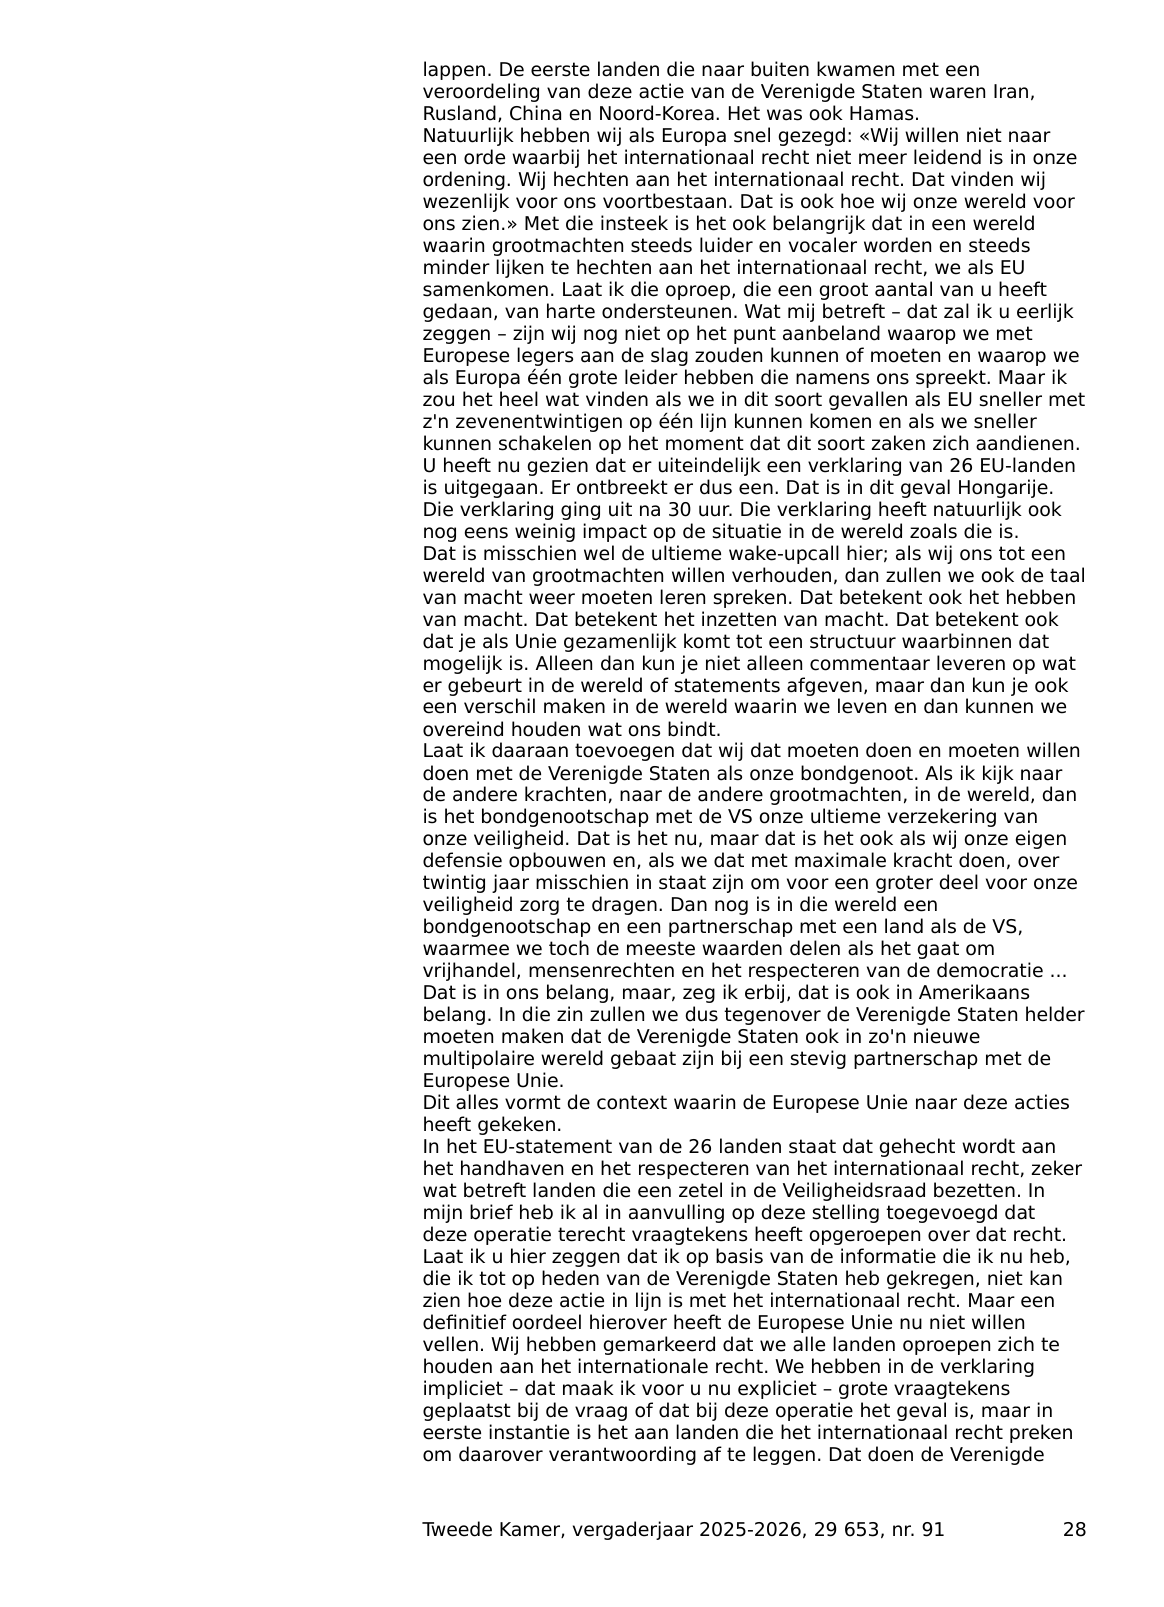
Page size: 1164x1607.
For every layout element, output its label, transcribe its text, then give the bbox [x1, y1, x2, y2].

text Dit alles vormt de context waarin de Europese Unie naar deze acties heeft gekeken. [422, 1092, 1087, 1136]
text Natuurlijk hebben wij als Europa snel gezegd: «Wij willen niet naar een orde waarbij het internationaal recht niet meer leidend is in onze ordening. Wij hechten aan het internationaal recht. Dat vinden wij wezenlijk voor ons voortbestaan. Dat is ook hoe wij onze wereld voor ons zien.» Met die insteek is het ook belangrijk dat in een wereld waarin grootmachten steeds luider en vocaler worden en steeds minder lijken te hechten aan het internationaal recht, we als EU samenkomen. Laat ik die oproep, die een groot aantal van u heeft gedaan, van harte ondersteunen. Wat mij betreft – dat zal ik u eerlijk zeggen – zijn wij nog niet op het punt aanbeland waarop we met Europese legers aan de slag zouden kunnen of moeten en waarop we als Europa één grote leider hebben die namens ons spreekt. Maar ik zou het heel wat vinden als we in dit soort gevallen als EU sneller met z'n zevenentwintigen op één lijn kunnen komen en als we sneller kunnen schakelen op het moment dat dit soort zaken zich aandienen. U heeft nu gezien dat er uiteindelijk een verklaring van 26 EU-landen is uitgegaan. Er ontbreekt er dus een. Dat is in dit geval Hongarije. Die verklaring ging uit na 30 uur. Die verklaring heeft natuurlijk ook nog eens weinig impact op de situatie in de wereld zoals die is. [422, 125, 1087, 543]
text Laat ik daaraan toevoegen dat wij dat moeten doen en moeten willen doen met de Verenigde Staten als onze bondgenoot. Als ik kijk naar de andere krachten, naar de andere grootmachten, in de wereld, dan is het bondgenootschap met de VS onze ultieme verzekering van onze veiligheid. Dat is het nu, maar dat is het ook als wij onze eigen defensie opbouwen en, als we dat met maximale kracht doen, over twintig jaar misschien in staat zijn om voor een groter deel voor onze veiligheid zorg te dragen. Dan nog is in die wereld een bondgenootschap en een partnerschap met een land als de VS, waarmee we toch de meeste waarden delen als het gaat om vrijhandel, mensenrechten en het respecteren van de democratie ... Dat is in ons belang, maar, zeg ik erbij, dat is ook in Amerikaans belang. In die zin zullen we dus tegenover de Verenigde Staten helder moeten maken dat de Verenigde Staten ook in zo'n nieuwe multipolaire wereld gebaat zijn bij een stevig partnerschap met de Europese Unie. [422, 740, 1087, 1092]
text In het EU-statement van de 26 landen staat dat gehecht wordt aan het handhaven en het respecteren van het internationaal recht, zeker wat betreft landen die een zetel in de Veiligheidsraad bezetten. In mijn brief heb ik al in aanvulling op deze stelling toegevoegd dat deze operatie terecht vraagtekens heeft opgeroepen over dat recht. Laat ik u hier zeggen dat ik op basis van de informatie die ik nu heb, die ik tot op heden van de Verenigde Staten heb gekregen, niet kan zien hoe deze actie in lijn is met het internationaal recht. Maar een definitief oordeel hierover heeft de Europese Unie nu niet willen vellen. Wij hebben gemarkeerd dat we alle landen oproepen zich te houden aan het internationale recht. We hebben in de verklaring impliciet – dat maak ik voor u nu expliciet – grote vraagtekens geplaatst bij de vraag of dat bij deze operatie het geval is, maar in eerste instantie is het aan landen die het internationaal recht preken om daarover verantwoording af te leggen. Dat doen de Verenigde [422, 1136, 1087, 1466]
text lappen. De eerste landen die naar buiten kwamen met een veroordeling van deze actie van de Verenigde Staten waren Iran, Rusland, China en Noord-Korea. Het was ook Hamas. [422, 59, 1087, 125]
text Dat is misschien wel de ultieme wake-upcall hier; als wij ons tot een wereld van grootmachten willen verhouden, dan zullen we ook de taal van macht weer moeten leren spreken. Dat betekent ook het hebben van macht. Dat betekent het inzetten van macht. Dat betekent ook dat je als Unie gezamenlijk komt tot een structuur waarbinnen dat mogelijk is. Alleen dan kun je niet alleen commentaar leveren op wat er gebeurt in de wereld of statements afgeven, maar dan kun je ook een verschil maken in de wereld waarin we leven en dan kunnen we overeind houden wat ons bindt. [422, 543, 1087, 740]
